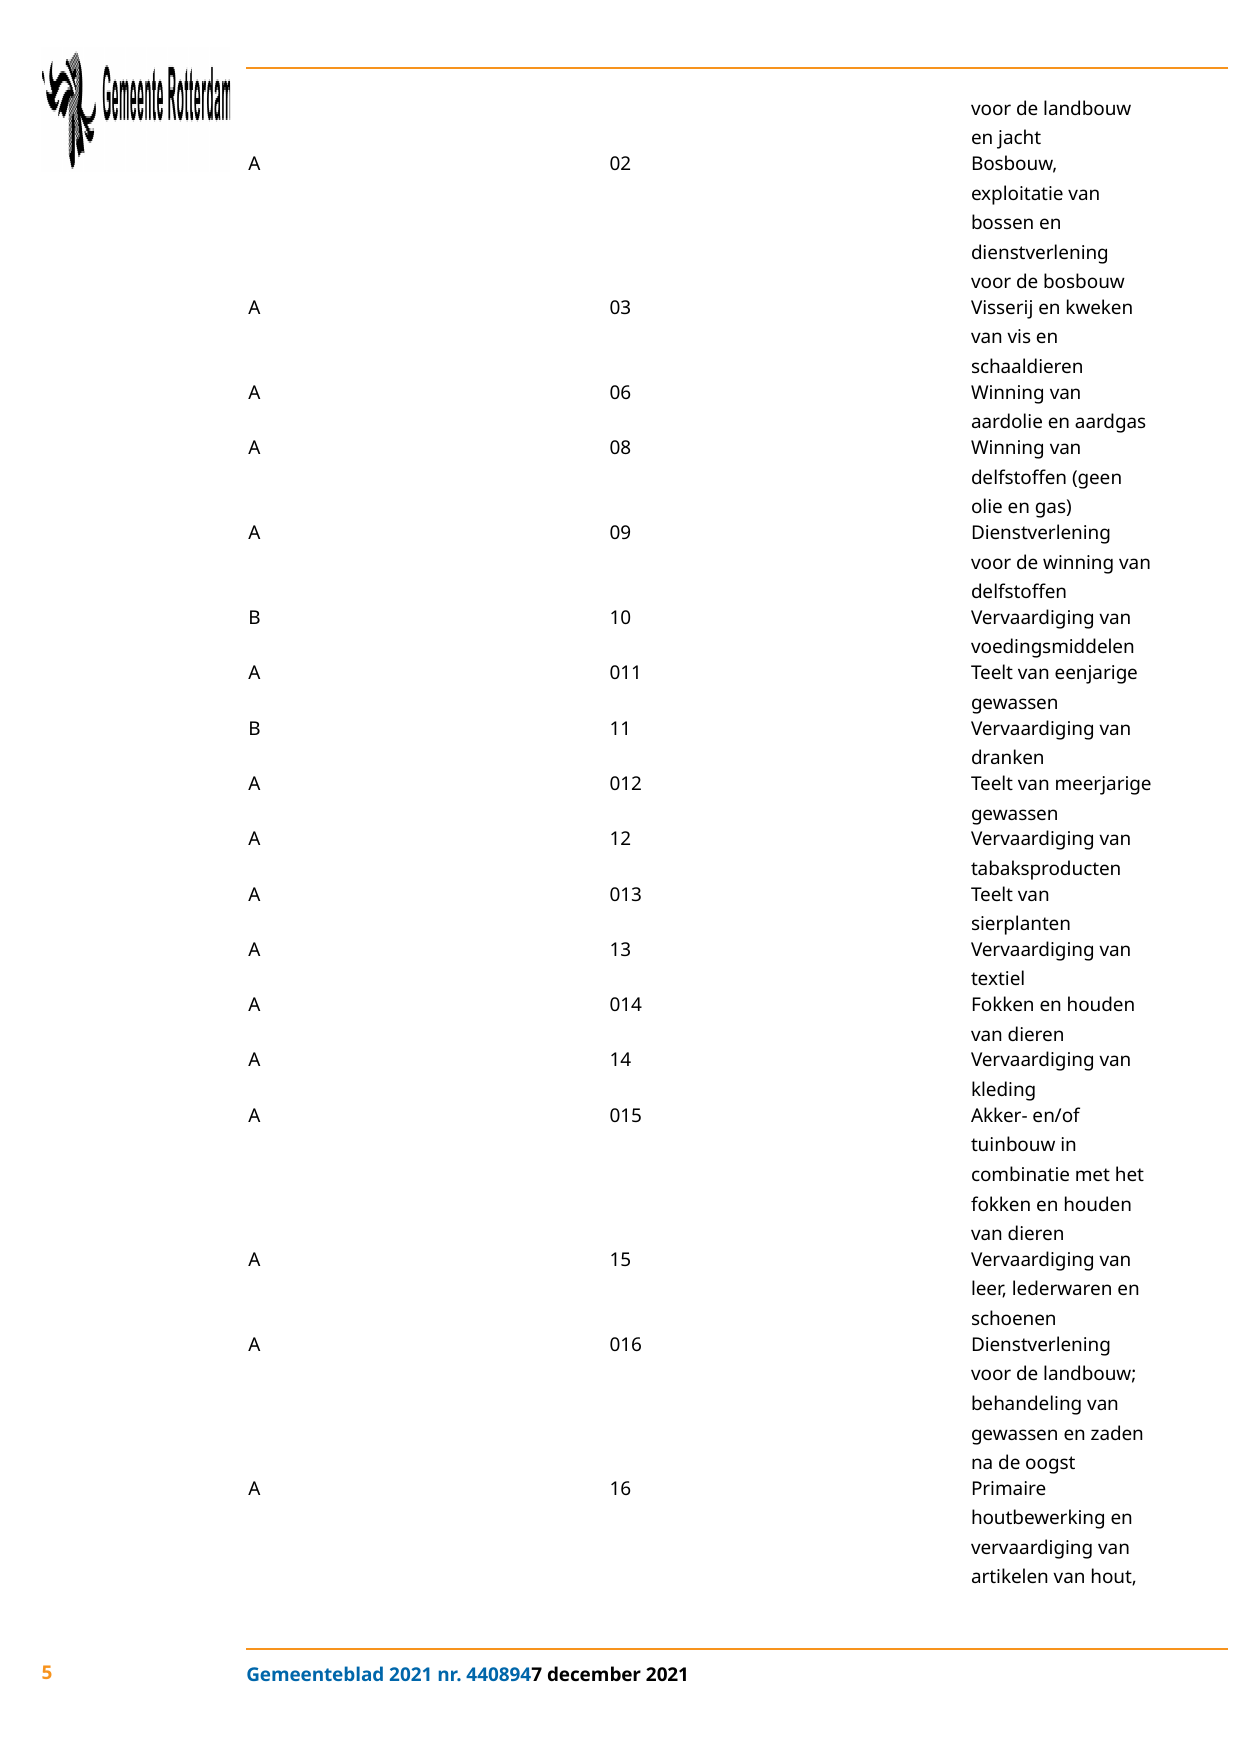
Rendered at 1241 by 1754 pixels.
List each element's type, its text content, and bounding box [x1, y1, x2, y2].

table_cell A [248, 1047, 609, 1102]
table_cell A [248, 150, 609, 294]
table_cell Vervaardiging van voedingsmiddelen [971, 604, 1152, 659]
table_cell 10 [609, 604, 971, 659]
table_cell Vervaardiging van textiel [971, 936, 1152, 991]
table_cell 02 [609, 150, 971, 294]
table_cell A [248, 991, 609, 1047]
table_cell A [248, 379, 609, 434]
table_cell 16 [609, 1475, 971, 1589]
table_cell A [248, 1102, 609, 1246]
table_cell Vervaardiging van dranken [971, 715, 1152, 770]
table_cell A [248, 881, 609, 936]
table_cell 012 [609, 770, 971, 825]
table_cell 13 [609, 936, 971, 991]
table_cell Vervaardiging van tabaksproducten [971, 825, 1152, 881]
table_cell Akker- en/of tuinbouw in combinatie met het fokken en houden van dieren [971, 1102, 1152, 1246]
table_cell 08 [609, 434, 971, 519]
table_cell A [248, 1475, 609, 1589]
table_cell B [248, 715, 609, 770]
table_cell A [248, 936, 609, 991]
table_cell 011 [609, 660, 971, 715]
table_cell Vervaardiging van kleding [971, 1047, 1152, 1102]
table_cell [248, 95, 609, 150]
table_cell 11 [609, 715, 971, 770]
table_cell 03 [609, 294, 971, 379]
table_cell 14 [609, 1047, 971, 1102]
table_cell 016 [609, 1331, 971, 1475]
table_cell 06 [609, 379, 971, 434]
table_cell A [248, 770, 609, 825]
table_cell A [248, 1246, 609, 1331]
table_cell voor de landbouw en jacht [971, 95, 1152, 150]
table_cell Teelt van eenjarige gewassen [971, 660, 1152, 715]
table_cell [609, 95, 971, 150]
picture [41, 47, 231, 172]
table_cell Visserij en kweken van vis en schaaldieren [971, 294, 1152, 379]
table_cell 15 [609, 1246, 971, 1331]
table_cell Teelt van meerjarige gewassen [971, 770, 1152, 825]
table_cell 014 [609, 991, 971, 1047]
table_cell A [248, 519, 609, 604]
table_cell Dienstverlening voor de landbouw; behandeling van gewassen en zaden na de oogst [971, 1331, 1152, 1475]
table_cell Dienstverlening voor de winning van delfstoffen [971, 519, 1152, 604]
table_cell A [248, 825, 609, 881]
table_cell 12 [609, 825, 971, 881]
table_cell Primaire houtbewerking en vervaardiging van artikelen van hout, [971, 1475, 1152, 1589]
table_cell A [248, 294, 609, 379]
table_cell A [248, 1331, 609, 1475]
table_cell Winning van delfstoffen (geen olie en gas) [971, 434, 1152, 519]
table_cell Winning van aardolie en aardgas [971, 379, 1152, 434]
table_cell Bosbouw, exploitatie van bossen en dienstverlening voor de bosbouw [971, 150, 1152, 294]
table_cell Teelt van sierplanten [971, 881, 1152, 936]
table_cell 015 [609, 1102, 971, 1246]
table_cell A [248, 660, 609, 715]
table_cell B [248, 604, 609, 659]
table_cell Vervaardiging van leer, lederwaren en schoenen [971, 1246, 1152, 1331]
table_cell 09 [609, 519, 971, 604]
table_cell 013 [609, 881, 971, 936]
table_cell Fokken en houden van dieren [971, 991, 1152, 1047]
table_cell A [248, 434, 609, 519]
